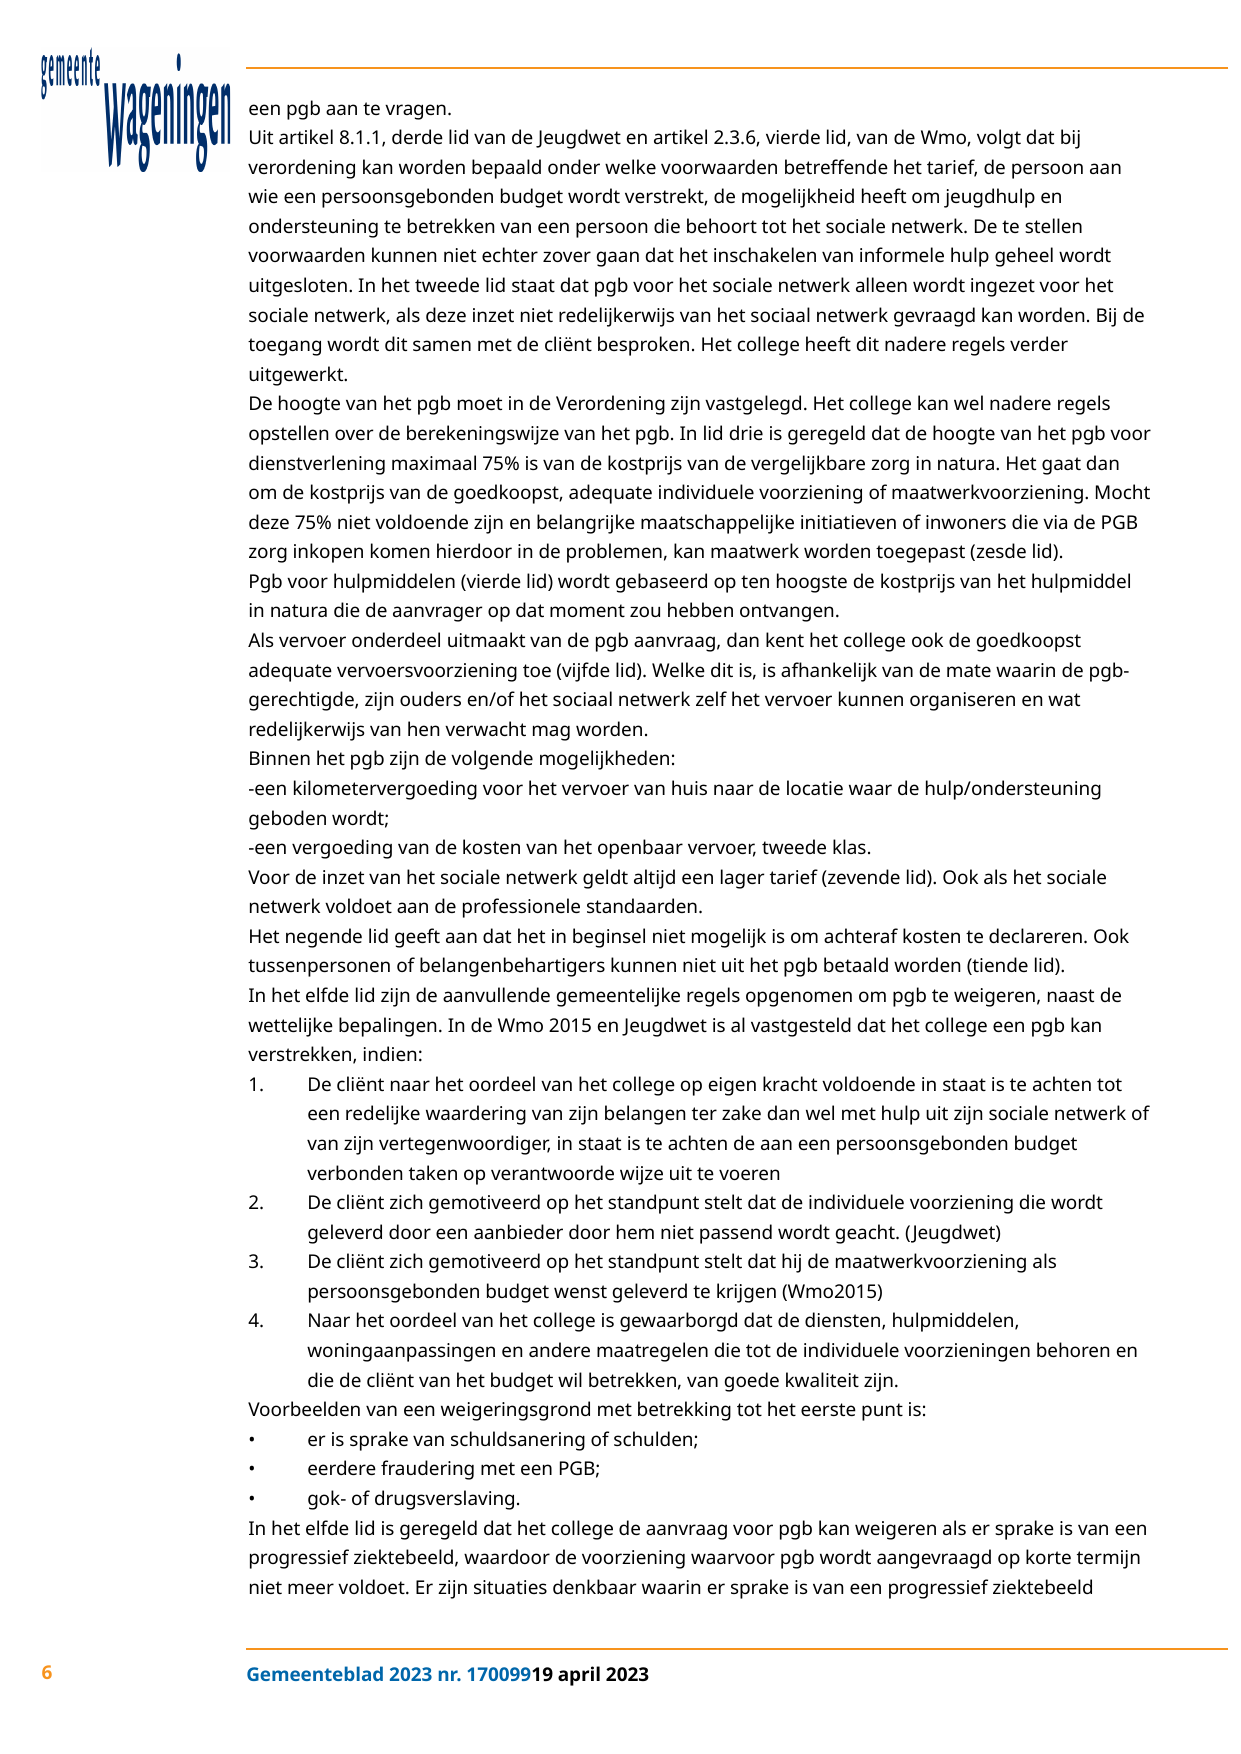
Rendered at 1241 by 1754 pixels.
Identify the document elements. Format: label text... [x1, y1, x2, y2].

list Naar het oordeel van het college is gewaarborgd dat de diensten, hulpmiddelen, woningaanpassingen en andere maatregelen die tot de individuele voorzieningen behoren en die de cliënt van het budget wil betrekken, van goede kwaliteit zijn. [248, 1308, 1152, 1393]
text -een kilometervergoeding voor het vervoer van huis naar de locatie waar de hulp/ondersteuning geboden wordt; [248, 775, 1152, 831]
picture [41, 47, 231, 172]
text In het elfde lid is geregeld dat het college de aanvraag voor pgb kan weigeren als er sprake is van een progressief ziektebeeld, waardoor de voorziening waarvoor pgb wordt aangevraagd op korte termijn niet meer voldoet. Er zijn situaties denkbaar waarin er sprake is van een progressief ziektebeeld [248, 1515, 1152, 1600]
text Voorbeelden van een weigeringsgrond met betrekking tot het eerste punt is: [248, 1396, 1152, 1422]
text Het negende lid geeft aan dat het in beginsel niet mogelijk is om achteraf kosten te declareren. Ook tussenpersonen of belangenbehartigers kunnen niet uit het pgb betaald worden (tiende lid). [248, 923, 1152, 978]
text Pgb voor hulpmiddelen (vierde lid) wordt gebaseerd op ten hoogste de kostprijs van het hulpmiddel in natura die de aanvrager op dat moment zou hebben ontvangen. [248, 568, 1152, 623]
list eerdere fraudering met een PGB; [248, 1456, 1152, 1481]
list De cliënt zich gemotiveerd op het standpunt stelt dat de individuele voorziening die wordt geleverd door een aanbieder door hem niet passend wordt geacht. (Jeugdwet) [248, 1189, 1152, 1245]
text Uit artikel 8.1.1, derde lid van de Jeugdwet en artikel 2.3.6, vierde lid, van de Wmo, volgt dat bij verordening kan worden bepaald onder welke voorwaarden betreffende het tarief, de persoon aan wie een persoonsgebonden budget wordt verstrekt, de mogelijkheid heeft om jeugdhulp en ondersteuning te betrekken van een persoon die behoort tot het sociale netwerk. De te stellen voorwaarden kunnen niet echter zover gaan dat het inschakelen van informele hulp geheel wordt uitgesloten. In het tweede lid staat dat pgb voor het sociale netwerk alleen wordt ingezet voor het sociale netwerk, als deze inzet niet redelijkerwijs van het sociaal netwerk gevraagd kan worden. Bij de toegang wordt dit samen met de cliënt besproken. Het college heeft dit nadere regels verder uitgewerkt. [248, 124, 1152, 387]
text een pgb aan te vragen. [248, 95, 1152, 121]
text Voor de inzet van het sociale netwerk geldt altijd een lager tarief (zevende lid). Ook als het sociale netwerk voldoet aan de professionele standaarden. [248, 864, 1152, 919]
list gok- of drugsverslaving. [248, 1485, 1152, 1511]
text Binnen het pgb zijn de volgende mogelijkheden: [248, 746, 1152, 771]
text De hoogte van het pgb moet in de Verordening zijn vastgelegd. Het college kan wel nadere regels opstellen over de berekeningswijze van het pgb. In lid drie is geregeld dat de hoogte van het pgb voor dienstverlening maximaal 75% is van de kostprijs van de vergelijkbare zorg in natura. Het gaat dan om de kostprijs van de goedkoopst, adequate individuele voorziening of maatwerkvoorziening. Mocht deze 75% niet voldoende zijn en belangrijke maatschappelijke initiatieven of inwoners die via de PGB zorg inkopen komen hierdoor in de problemen, kan maatwerk worden toegepast (zesde lid). [248, 391, 1152, 564]
list er is sprake van schuldsanering of schulden; [248, 1426, 1152, 1452]
text In het elfde lid zijn de aanvullende gemeentelijke regels opgenomen om pgb te weigeren, naast de wettelijke bepalingen. In de Wmo 2015 en Jeugdwet is al vastgesteld dat het college een pgb kan verstrekken, indien: [248, 982, 1152, 1067]
text -een vergoeding van de kosten van het openbaar vervoer, tweede klas. [248, 834, 1152, 860]
list De cliënt zich gemotiveerd op het standpunt stelt dat hij de maatwerkvoorziening als persoonsgebonden budget wenst geleverd te krijgen (Wmo2015) [248, 1248, 1152, 1304]
text Als vervoer onderdeel uitmaakt van de pgb aanvraag, dan kent het college ook de goedkoopst adequate vervoersvoorziening toe (vijfde lid). Welke dit is, is afhankelijk van de mate waarin de pgb-gerechtigde, zijn ouders en/of het sociaal netwerk zelf het vervoer kunnen organiseren en wat redelijkerwijs van hen verwacht mag worden. [248, 627, 1152, 742]
list De cliënt naar het oordeel van het college op eigen kracht voldoende in staat is te achten tot een redelijke waardering van zijn belangen ter zake dan wel met hulp uit zijn sociale netwerk of van zijn vertegenwoordiger, in staat is te achten de aan een persoonsgebonden budget verbonden taken op verantwoorde wijze uit te voeren [248, 1071, 1152, 1186]
